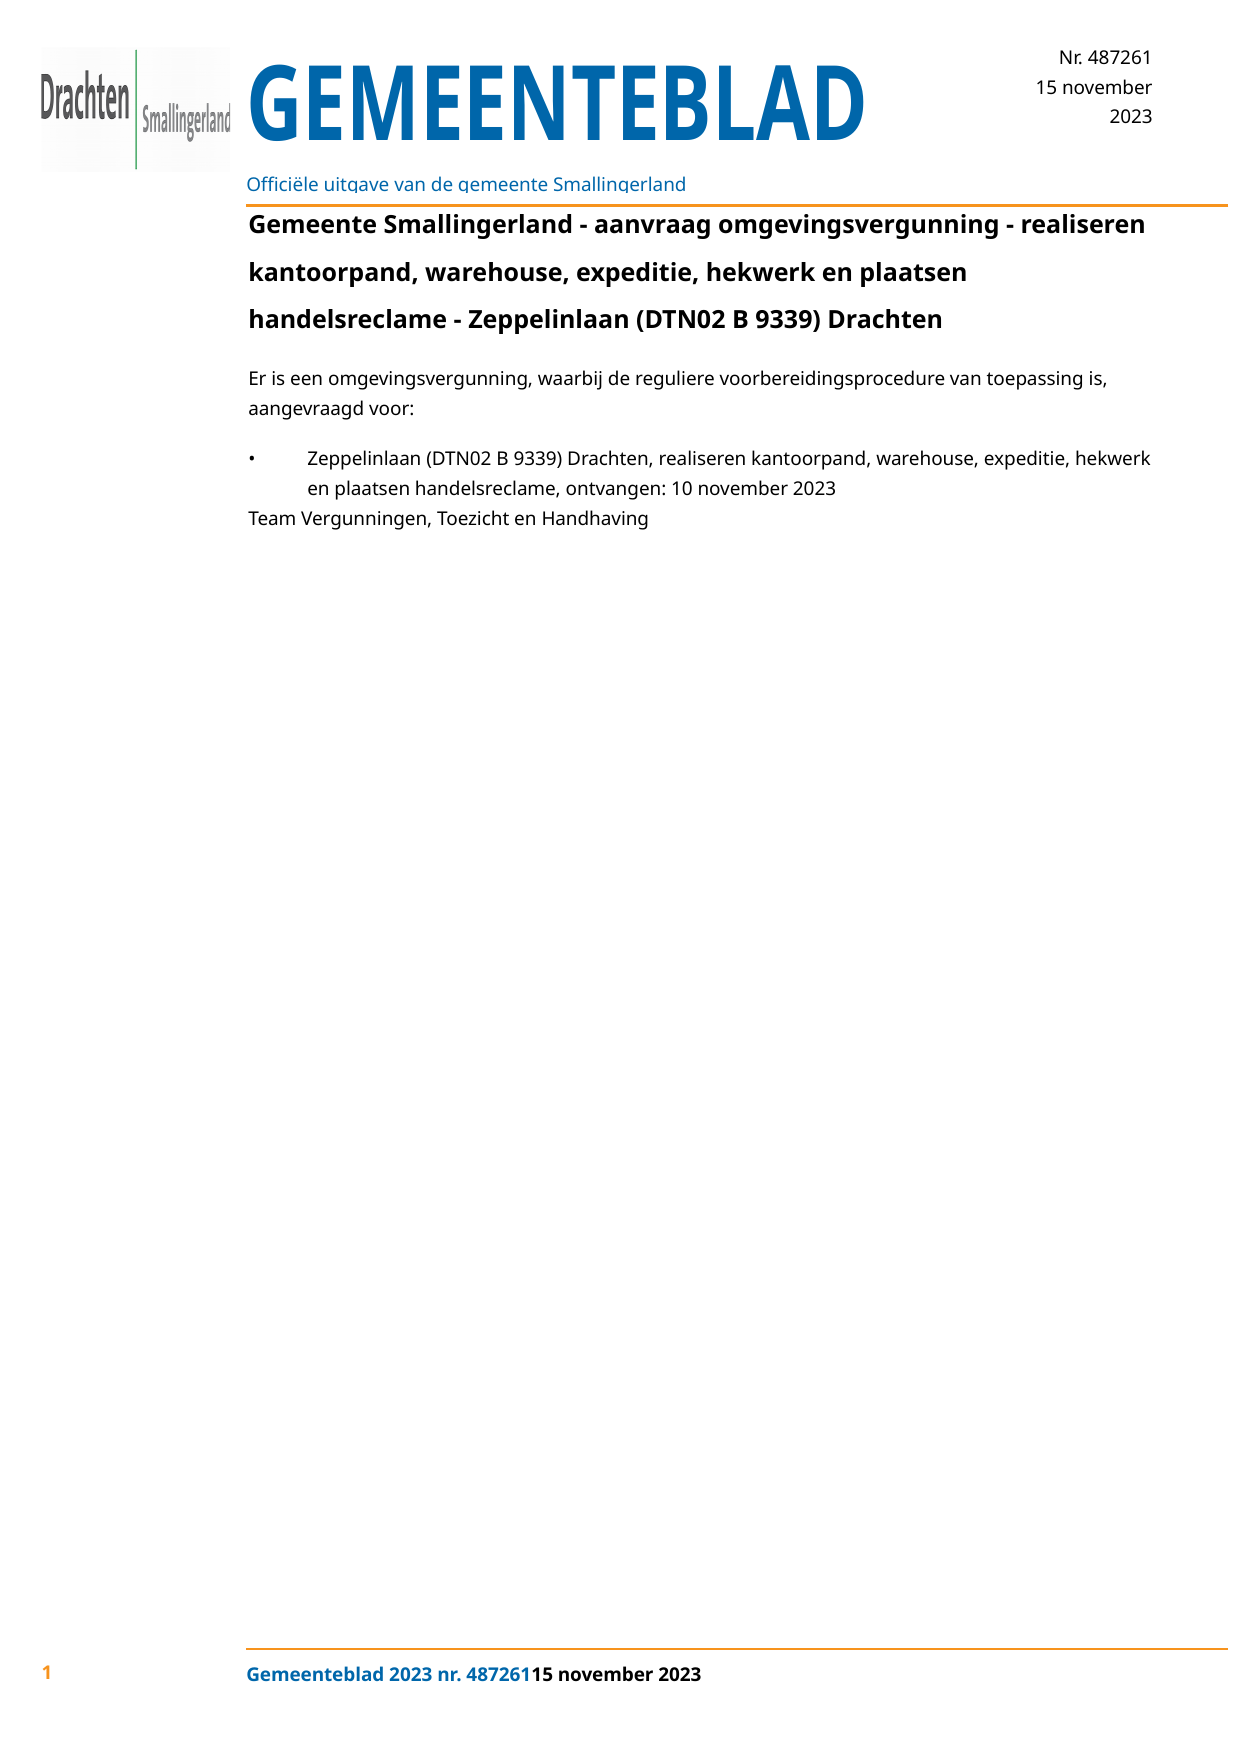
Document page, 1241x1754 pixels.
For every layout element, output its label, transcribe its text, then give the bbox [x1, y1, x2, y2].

list Zeppelinlaan (DTN02 B 9339) Drachten, realiseren kantoorpand, warehouse, expeditie, hekwerk en plaatsen handelsreclame, ontvangen: 10 november 2023 [248, 446, 1152, 501]
text Team Vergunningen, Toezicht en Handhaving [248, 505, 1152, 530]
text Gemeente Smallingerland - aanvraag omgevingsvergunning - realiseren kantoorpand, warehouse, expeditie, hekwerk en plaatsen handelsreclame - Zeppelinlaan (DTN02 B 9339) Drachten [248, 207, 1152, 336]
text Er is een omgevingsvergunning, waarbij de reguliere voorbereidingsprocedure van toepassing is, aangevraagd voor: [248, 366, 1152, 421]
picture [41, 47, 231, 172]
